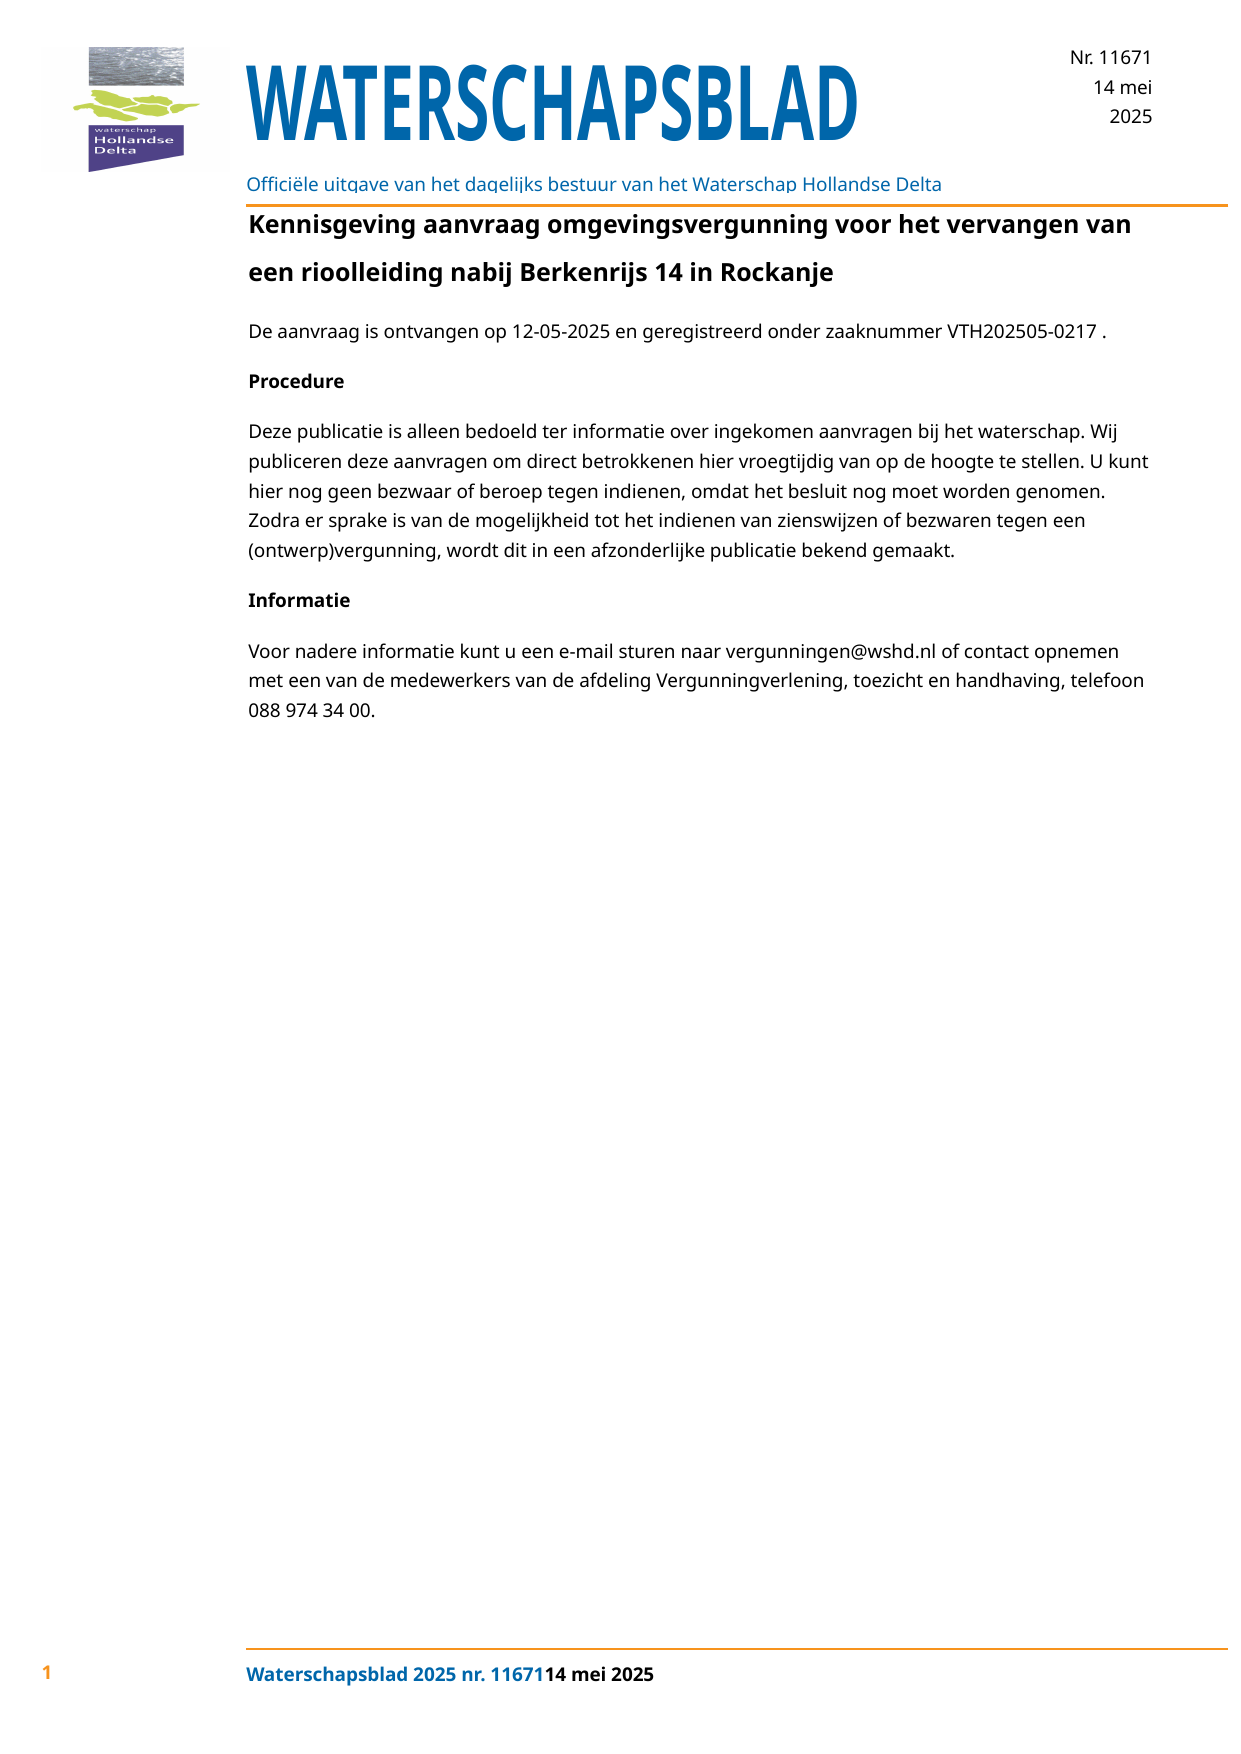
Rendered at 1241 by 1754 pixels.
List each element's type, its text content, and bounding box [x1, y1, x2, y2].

text Kennisgeving aanvraag omgevingsvergunning voor het vervangen van een rioolleiding nabij Berkenrijs 14 in Rockanje [248, 207, 1152, 288]
text Informatie [248, 587, 1152, 613]
text De aanvraag is ontvangen op 12-05-2025 en geregistreerd onder zaaknummer VTH202505-0217 . [248, 318, 1152, 344]
picture [41, 47, 231, 172]
text Deze publicatie is alleen bedoeld ter informatie over ingekomen aanvragen bij het waterschap. Wij publiceren deze aanvragen om direct betrokkenen hier vroegtijdig van op de hoogte te stellen. U kunt hier nog geen bezwaar of beroep tegen indienen, omdat het besluit nog moet worden genomen. Zodra er sprake is van de mogelijkheid tot het indienen van zienswijzen of bezwaren tegen een (ontwerp)vergunning, wordt dit in een afzonderlijke publicatie bekend gemaakt. [248, 419, 1152, 563]
text Voor nadere informatie kunt u een e-mail sturen naar vergunningen@wshd.nl of contact opnemen met een van de medewerkers van de afdeling Vergunningverlening, toezicht en handhaving, telefoon 088 974 34 00. [248, 638, 1152, 723]
text Procedure [248, 368, 1152, 394]
